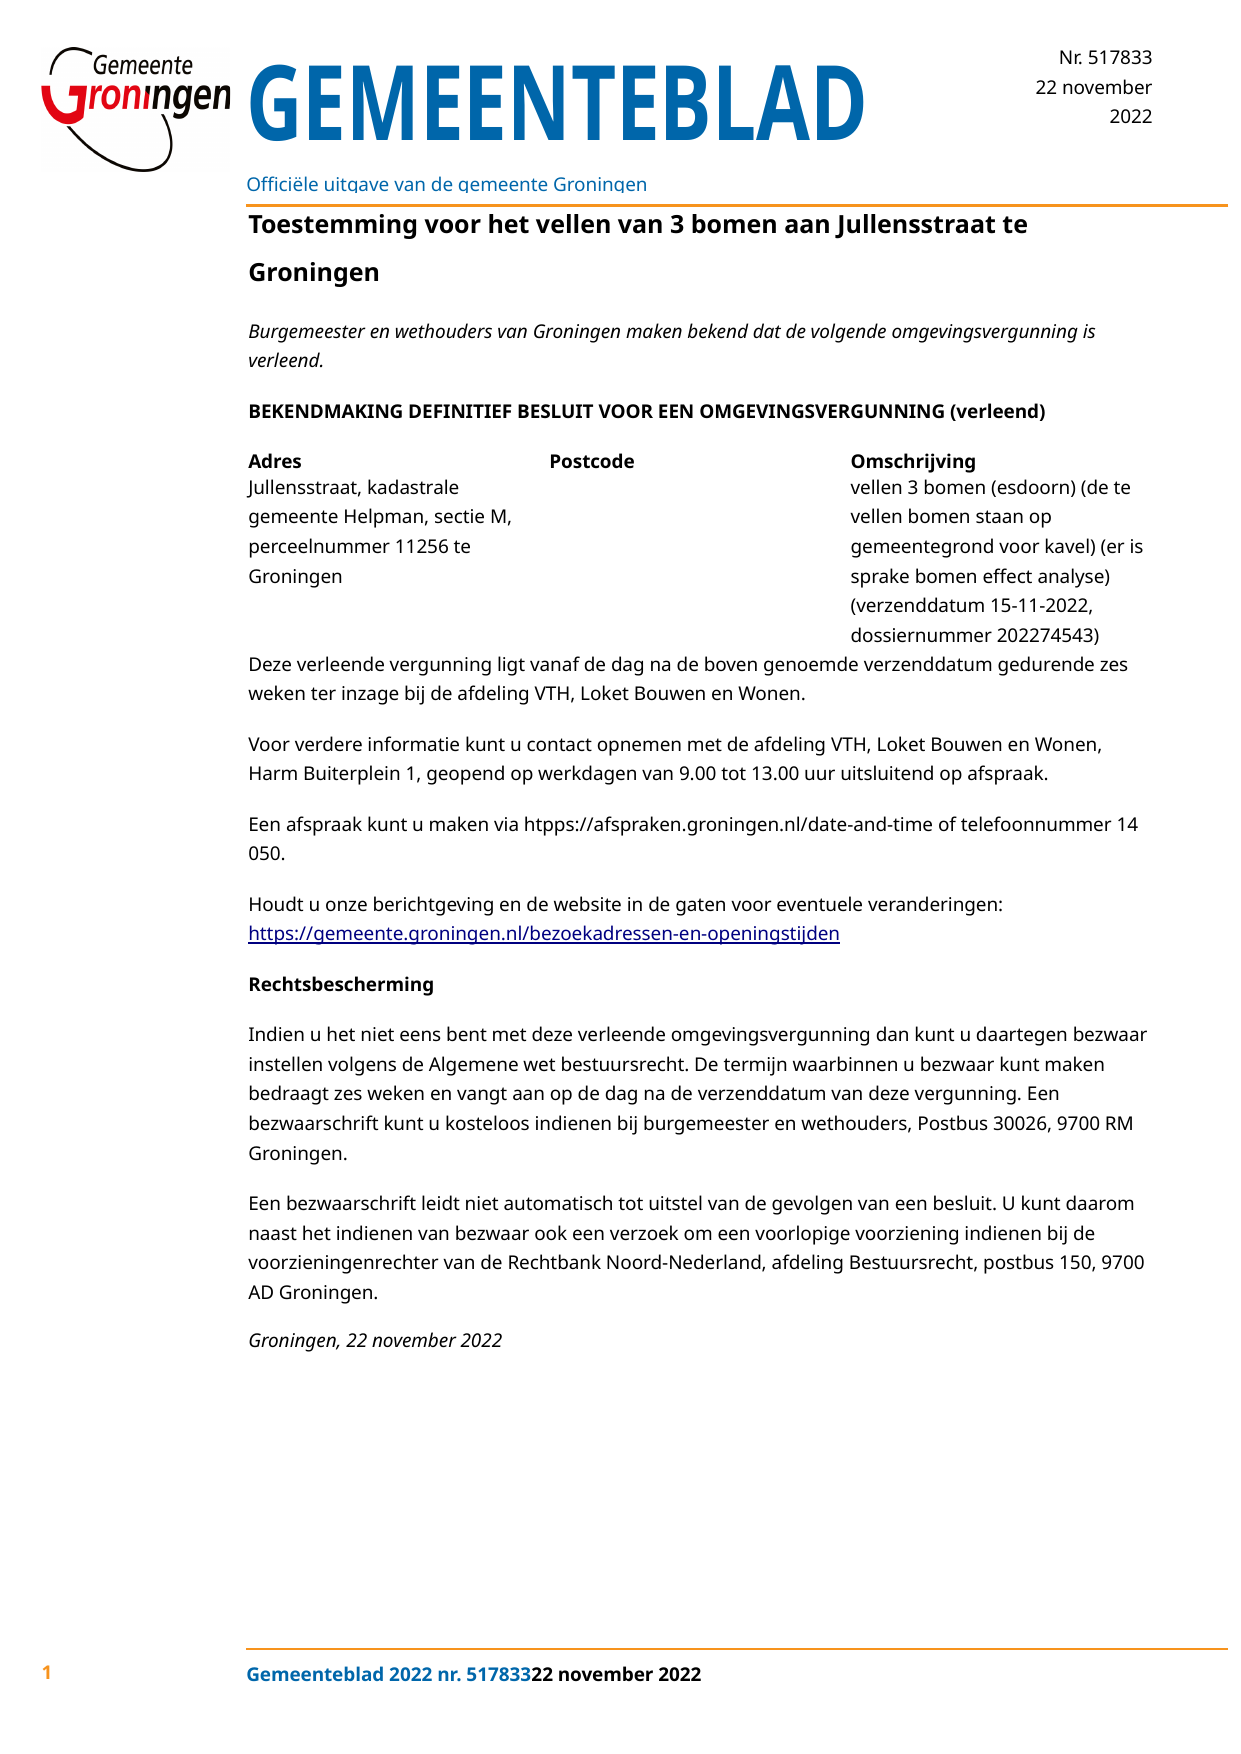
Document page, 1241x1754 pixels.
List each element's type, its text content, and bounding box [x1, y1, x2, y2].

text BEKENDMAKING DEFINITIEF BESLUIT VOOR EEN OMGEVINGSVERGUNNING (verleend) [248, 398, 1152, 424]
table_cell Jullensstraat, kadastrale gemeente Helpman, sectie M, perceelnummer 11256 te Groningen [248, 474, 549, 648]
text Groningen, 22 november 2022 [248, 1327, 1152, 1352]
table_header Omschrijving [850, 449, 1152, 474]
table_cell [549, 474, 850, 648]
text Voor verdere informatie kunt u contact opnemen met de afdeling VTH, Loket Bouwen en Wonen, Harm Buiterplein 1, geopend op werkdagen van 9.00 tot 13.00 uur uitsluitend op afspraak. [248, 731, 1152, 786]
table_header Adres [248, 449, 549, 474]
text Toestemming voor het vellen van 3 bomen aan Jullensstraat te Groningen [248, 207, 1152, 288]
text Houdt u onze berichtgeving en de website in de gaten voor eventuele veranderingen: https://gemeente.groningen.nl/bezoekadressen-en-openingstijden [248, 891, 1152, 946]
text Een bezwaarschrift leidt niet automatisch tot uitstel van de gevolgen van een besluit. U kunt daarom naast het indienen van bezwaar ook een verzoek om een voorlopige voorziening indienen bij de voorzieningenrechter van de Rechtbank Noord-Nederland, afdeling Bestuursrecht, postbus 150, 9700 AD Groningen. [248, 1190, 1152, 1305]
text Deze verleende vergunning ligt vanaf de dag na de boven genoemde verzenddatum gedurende zes weken ter inzage bij de afdeling VTH, Loket Bouwen en Wonen. [248, 651, 1152, 706]
text Rechtsbescherming [248, 971, 1152, 997]
picture [41, 47, 231, 172]
table_header Postcode [549, 449, 850, 474]
text Indien u het niet eens bent met deze verleende omgevingsvergunning dan kunt u daartegen bezwaar instellen volgens de Algemene wet bestuursrecht. De termijn waarbinnen u bezwaar kunt maken bedraagt zes weken en vangt aan op de dag na de verzenddatum van deze vergunning. Een bezwaarschrift kunt u kosteloos indienen bij burgemeester en wethouders, Postbus 30026, 9700 RM Groningen. [248, 1021, 1152, 1166]
text Een afspraak kunt u maken via htpps://afspraken.groningen.nl/date-and-time of telefoonnummer 14 050. [248, 811, 1152, 866]
text Burgemeester en wethouders van Groningen maken bekend dat de volgende omgevingsvergunning is verleend. [248, 318, 1152, 373]
table_cell vellen 3 bomen (esdoorn) (de te vellen bomen staan op gemeentegrond voor kavel) (er is sprake bomen effect analyse) (verzenddatum 15-11-2022, dossiernummer 202274543) [850, 474, 1152, 648]
